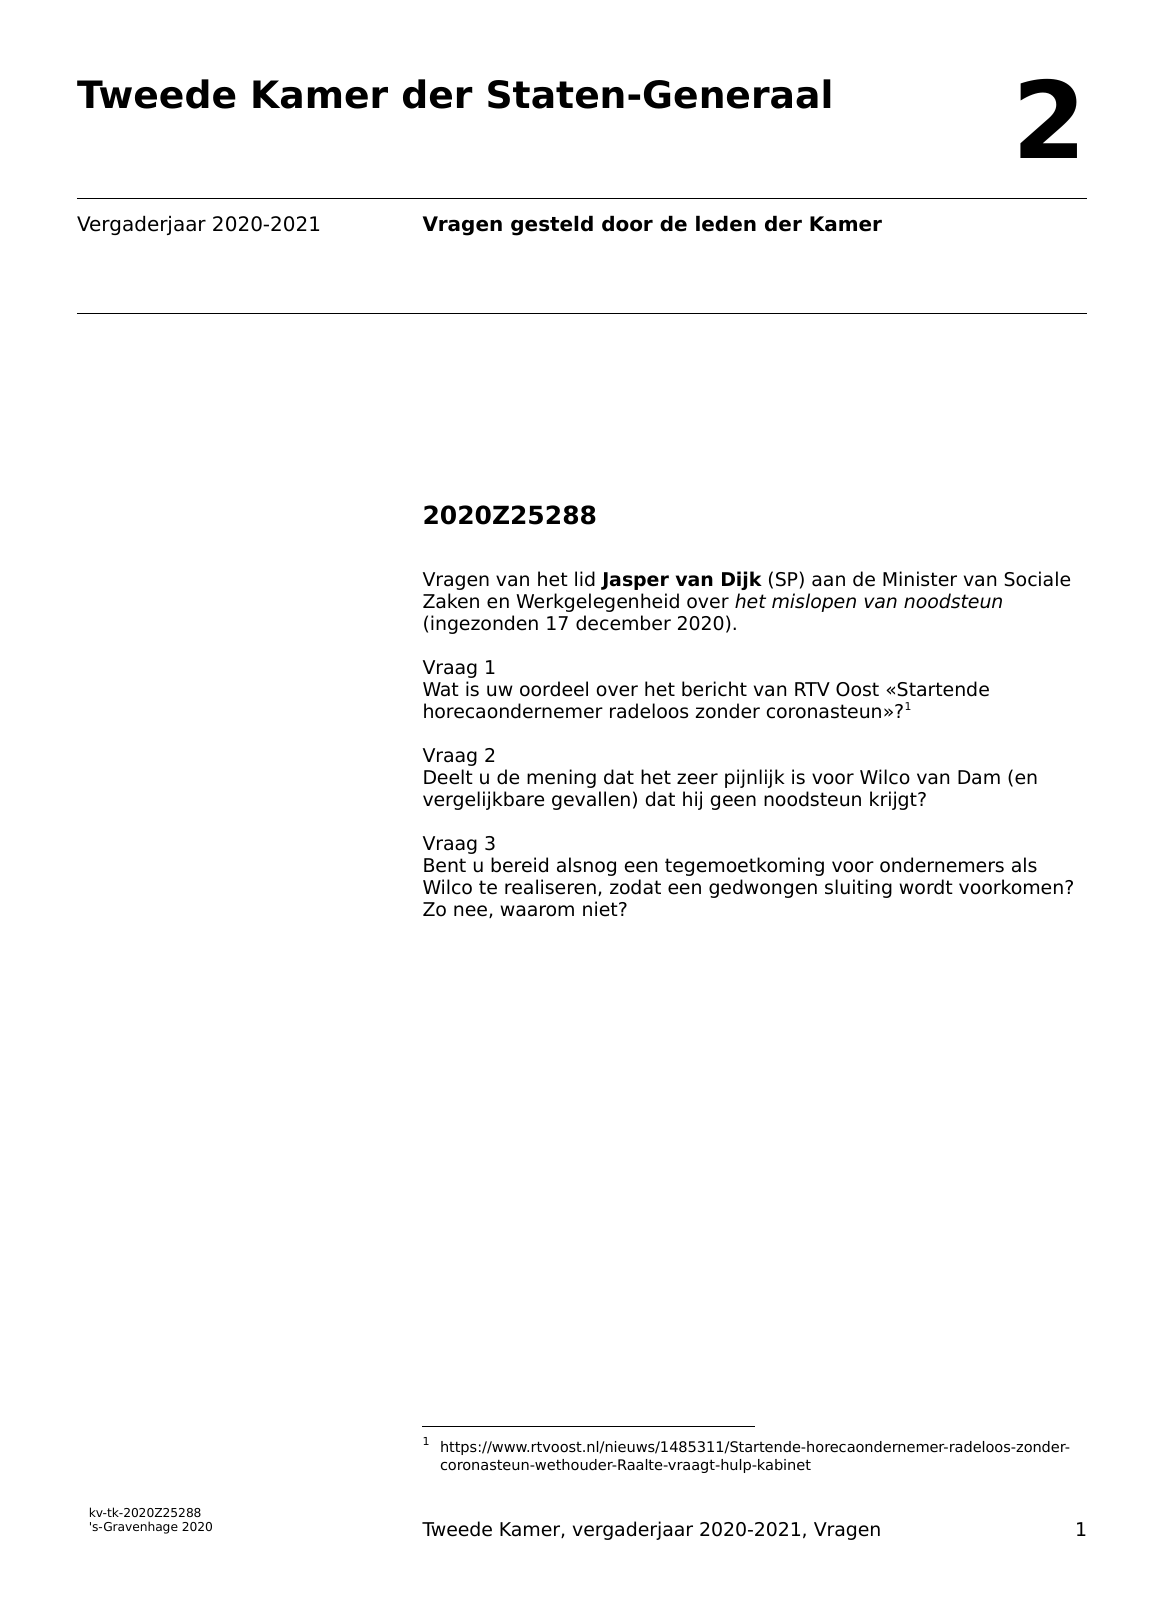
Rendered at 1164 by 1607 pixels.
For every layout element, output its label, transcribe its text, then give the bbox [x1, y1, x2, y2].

text https://www.rtvoost.nl/nieuws/1485311/Startende-horecaondernemer-radeloos-zonder-coronasteun-wethouder-Raalte-vraagt-hulp-kabinet [422, 1435, 1087, 1474]
text Vraag 3 [422, 833, 1087, 855]
text Vraag 1 [422, 657, 1087, 679]
text 2020Z25288 [422, 501, 1087, 531]
text Wat is uw oordeel over het bericht van RTV Oost «Startende horecaondernemer radeloos zonder coronasteun»? [422, 679, 1087, 723]
text Vragen van het lid Jasper van Dijk (SP) aan de Minister van Sociale Zaken en Werkgelegenheid over het mislopen van noodsteun (ingezonden 17 december 2020). [422, 569, 1087, 635]
text Vraag 2 [422, 745, 1087, 767]
text 's-Gravenhage 2020 [88, 1520, 323, 1534]
table_header Tweede Kamer der Staten-Generaal [77, 59, 886, 198]
text kv-tk-2020Z25288 [88, 1506, 323, 1520]
table_cell Vragen gesteld door de leden der Kamer [422, 199, 1087, 313]
table_cell Vergaderjaar 2020-2021 [77, 199, 422, 313]
text Bent u bereid alsnog een tegemoetkoming voor ondernemers als Wilco te realiseren, zodat een gedwongen sluiting wordt voorkomen? Zo nee, waarom niet? [422, 855, 1087, 921]
text Deelt u de mening dat het zeer pijnlijk is voor Wilco van Dam (en vergelijkbare gevallen) dat hij geen noodsteun krijgt? [422, 767, 1087, 811]
table_header 2 [886, 59, 1087, 198]
